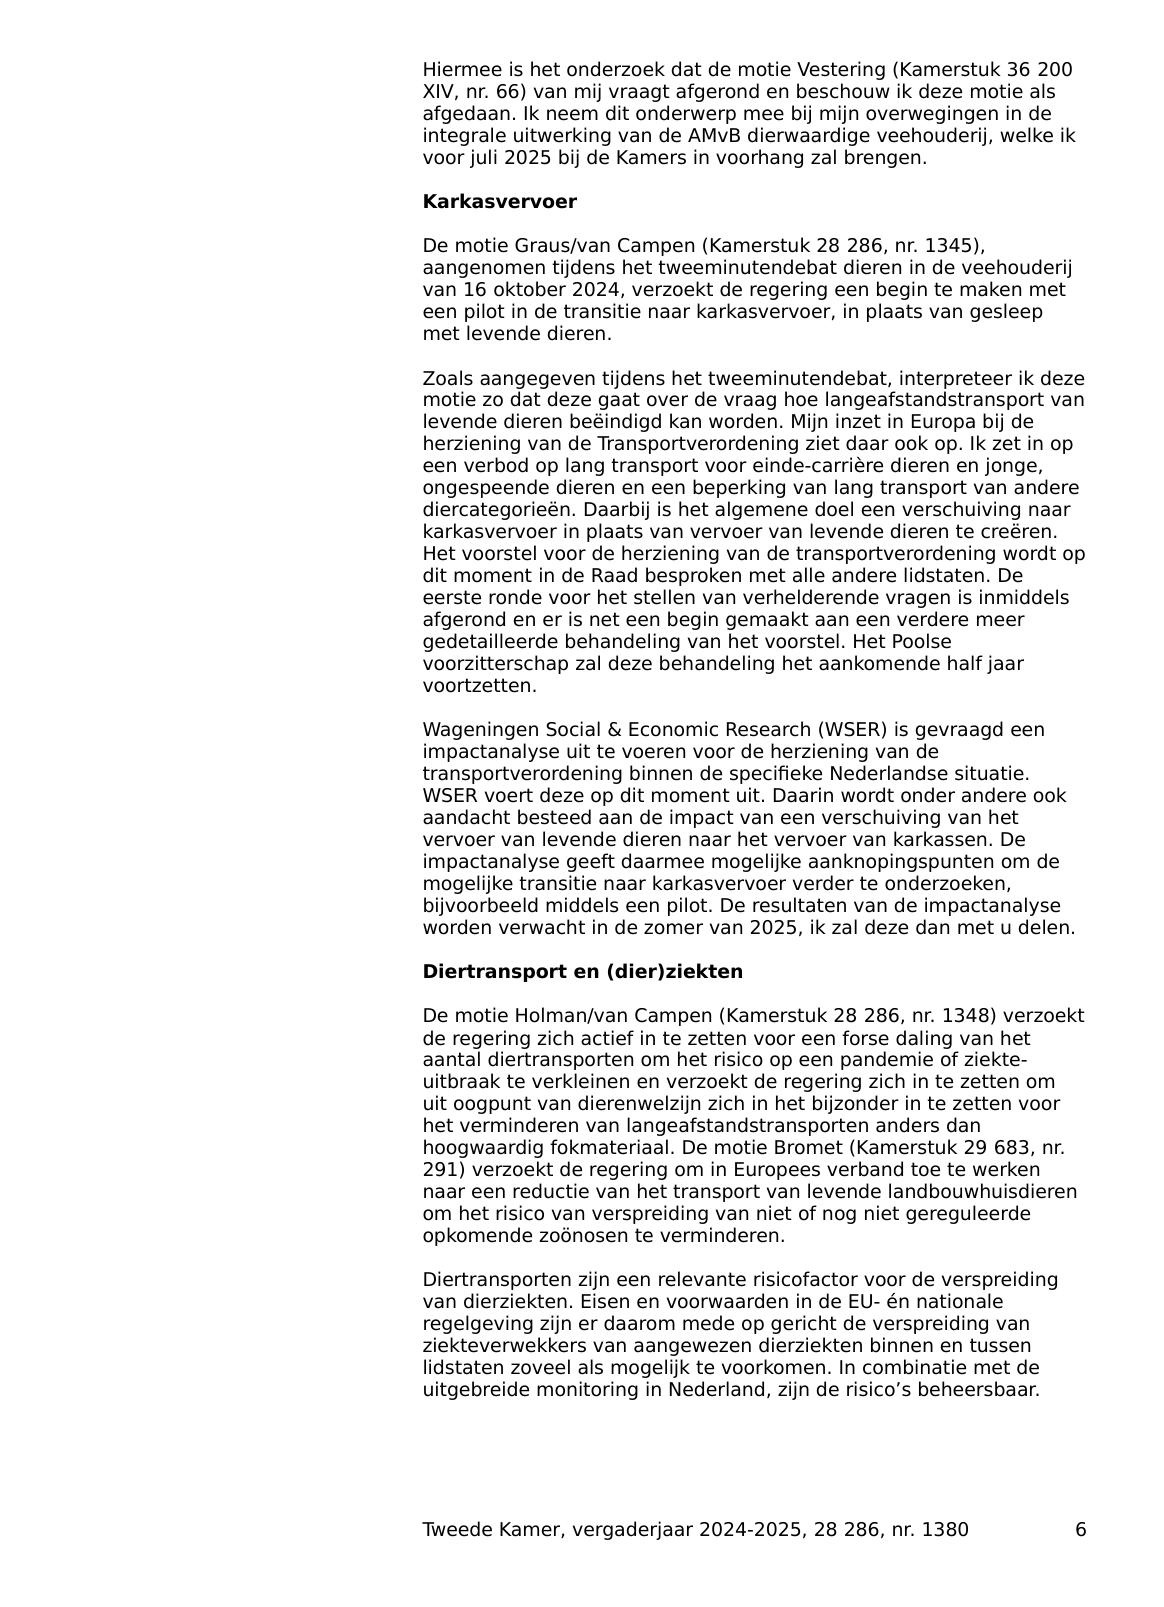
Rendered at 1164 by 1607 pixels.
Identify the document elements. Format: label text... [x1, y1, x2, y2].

text Zoals aangegeven tijdens het tweeminutendebat, interpreteer ik deze motie zo dat deze gaat over de vraag hoe langeafstandstransport van levende dieren beëindigd kan worden. Mijn inzet in Europa bij de herziening van de Transportverordening ziet daar ook op. Ik zet in op een verbod op lang transport voor einde-carrière dieren en jonge, ongespeende dieren en een beperking van lang transport van andere diercategorieën. Daarbij is het algemene doel een verschuiving naar karkasvervoer in plaats van vervoer van levende dieren te creëren. Het voorstel voor de herziening van de transportverordening wordt op dit moment in de Raad besproken met alle andere lidstaten. De eerste ronde voor het stellen van verhelderende vragen is inmiddels afgerond en er is net een begin gemaakt aan een verdere meer gedetailleerde behandeling van het voorstel. Het Poolse voorzitterschap zal deze behandeling het aankomende half jaar voortzetten. [422, 367, 1087, 697]
text Hiermee is het onderzoek dat de motie Vestering (Kamerstuk 36 200 XIV, nr. 66) van mij vraagt afgerond en beschouw ik deze motie als afgedaan. Ik neem dit onderwerp mee bij mijn overwegingen in de integrale uitwerking van de AMvB dierwaardige veehouderij, welke ik voor juli 2025 bij de Kamers in voorhang zal brengen. [422, 59, 1087, 169]
text De motie Holman/van Campen (Kamerstuk 28 286, nr. 1348) verzoekt de regering zich actief in te zetten voor een forse daling van het aantal diertransporten om het risico op een pandemie of ziekte-uitbraak te verkleinen en verzoekt de regering zich in te zetten om uit oogpunt van dierenwelzijn zich in het bijzonder in te zetten voor het verminderen van langeafstandstransporten anders dan hoogwaardig fokmateriaal. De motie Bromet (Kamerstuk 29 683, nr. 291) verzoekt de regering om in Europees verband toe te werken naar een reductie van het transport van levende landbouwhuisdieren om het risico van verspreiding van niet of nog niet gereguleerde opkomende zoönosen te verminderen. [422, 1005, 1087, 1247]
text De motie Graus/van Campen (Kamerstuk 28 286, nr. 1345), aangenomen tijdens het tweeminutendebat dieren in de veehouderij van 16 oktober 2024, verzoekt de regering een begin te maken met een pilot in de transitie naar karkasvervoer, in plaats van gesleep met levende dieren. [422, 235, 1087, 345]
text Diertransporten zijn een relevante risicofactor voor de verspreiding van dierziekten. Eisen en voorwaarden in de EU- én nationale regelgeving zijn er daarom mede op gericht de verspreiding van ziekteverwekkers van aangewezen dierziekten binnen en tussen lidstaten zoveel als mogelijk te voorkomen. In combinatie met de uitgebreide monitoring in Nederland, zijn de risico’s beheersbaar. [422, 1269, 1087, 1401]
text Wageningen Social & Economic Research (WSER) is gevraagd een impactanalyse uit te voeren voor de herziening van de transportverordening binnen de specifieke Nederlandse situatie. WSER voert deze op dit moment uit. Daarin wordt onder andere ook aandacht besteed aan de impact van een verschuiving van het vervoer van levende dieren naar het vervoer van karkassen. De impactanalyse geeft daarmee mogelijke aanknopingspunten om de mogelijke transitie naar karkasvervoer verder te onderzoeken, bijvoorbeeld middels een pilot. De resultaten van de impactanalyse worden verwacht in de zomer van 2025, ik zal deze dan met u delen. [422, 719, 1087, 939]
subtitle Karkasvervoer [422, 191, 1087, 213]
subtitle Diertransport en (dier)ziekten [422, 961, 1087, 983]
